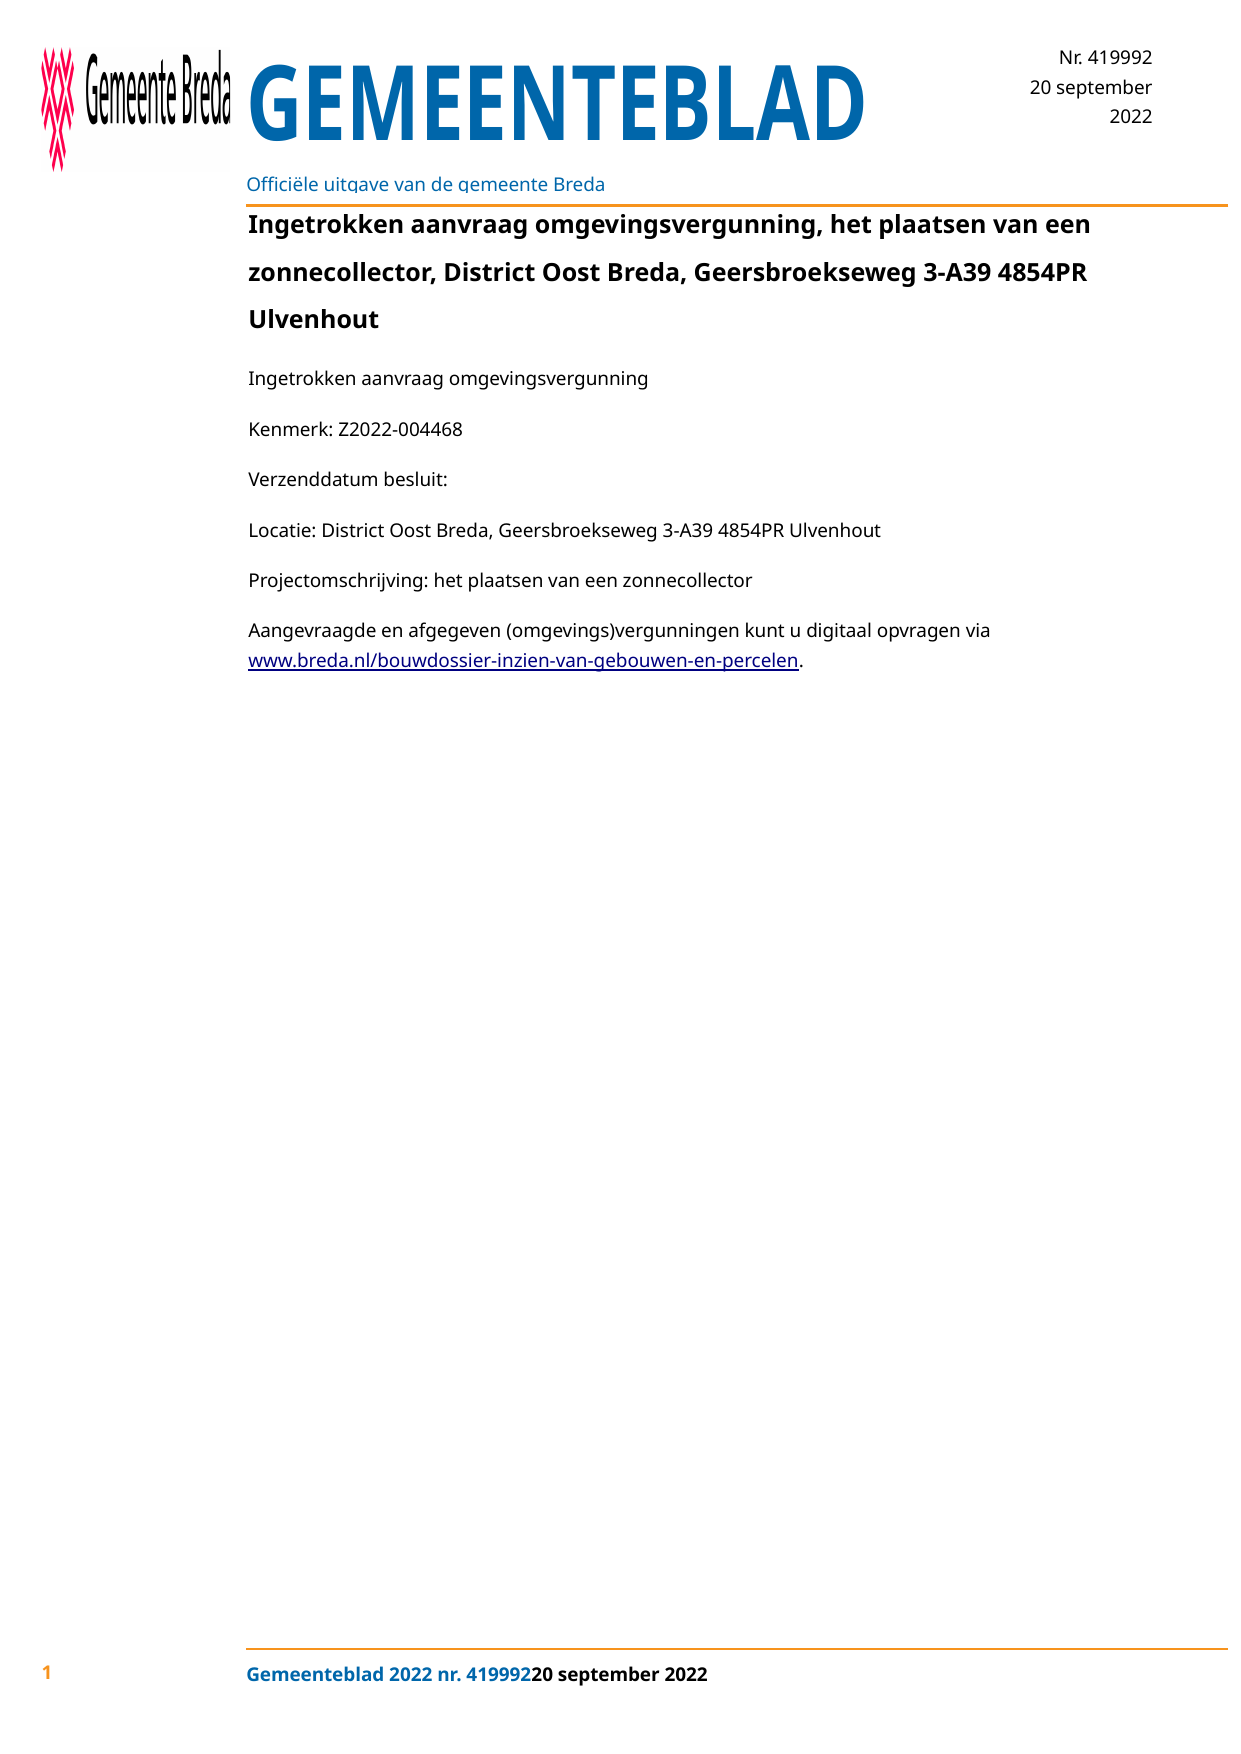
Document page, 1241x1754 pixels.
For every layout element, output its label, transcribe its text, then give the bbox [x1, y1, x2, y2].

text Locatie: District Oost Breda, Geersbroe­kseweg 3-A39 4854PR Ulvenhout [248, 517, 1152, 542]
text Aangevraagde en afgegeven (omgevings)vergunningen kunt u digitaal opvragen via www.breda.nl/bouwdossier-inzien-van-gebouwen-en-percelen. [248, 618, 1152, 673]
text Verzenddatum besluit: [248, 466, 1152, 492]
text Ingetrokken aanvraag omgevingsvergunning [248, 366, 1152, 391]
picture [41, 47, 231, 172]
text Kenmerk: Z2022-004468 [248, 416, 1152, 442]
text Ingetrokken aanvraag omgevingsvergunning, het plaatsen van een zonnecollector, District Oost Breda, Geersbroe­kseweg 3-A39 4854PR Ulvenhout [248, 207, 1152, 336]
text Projectomschrijving: het plaatsen van een zonnecollector [248, 567, 1152, 593]
